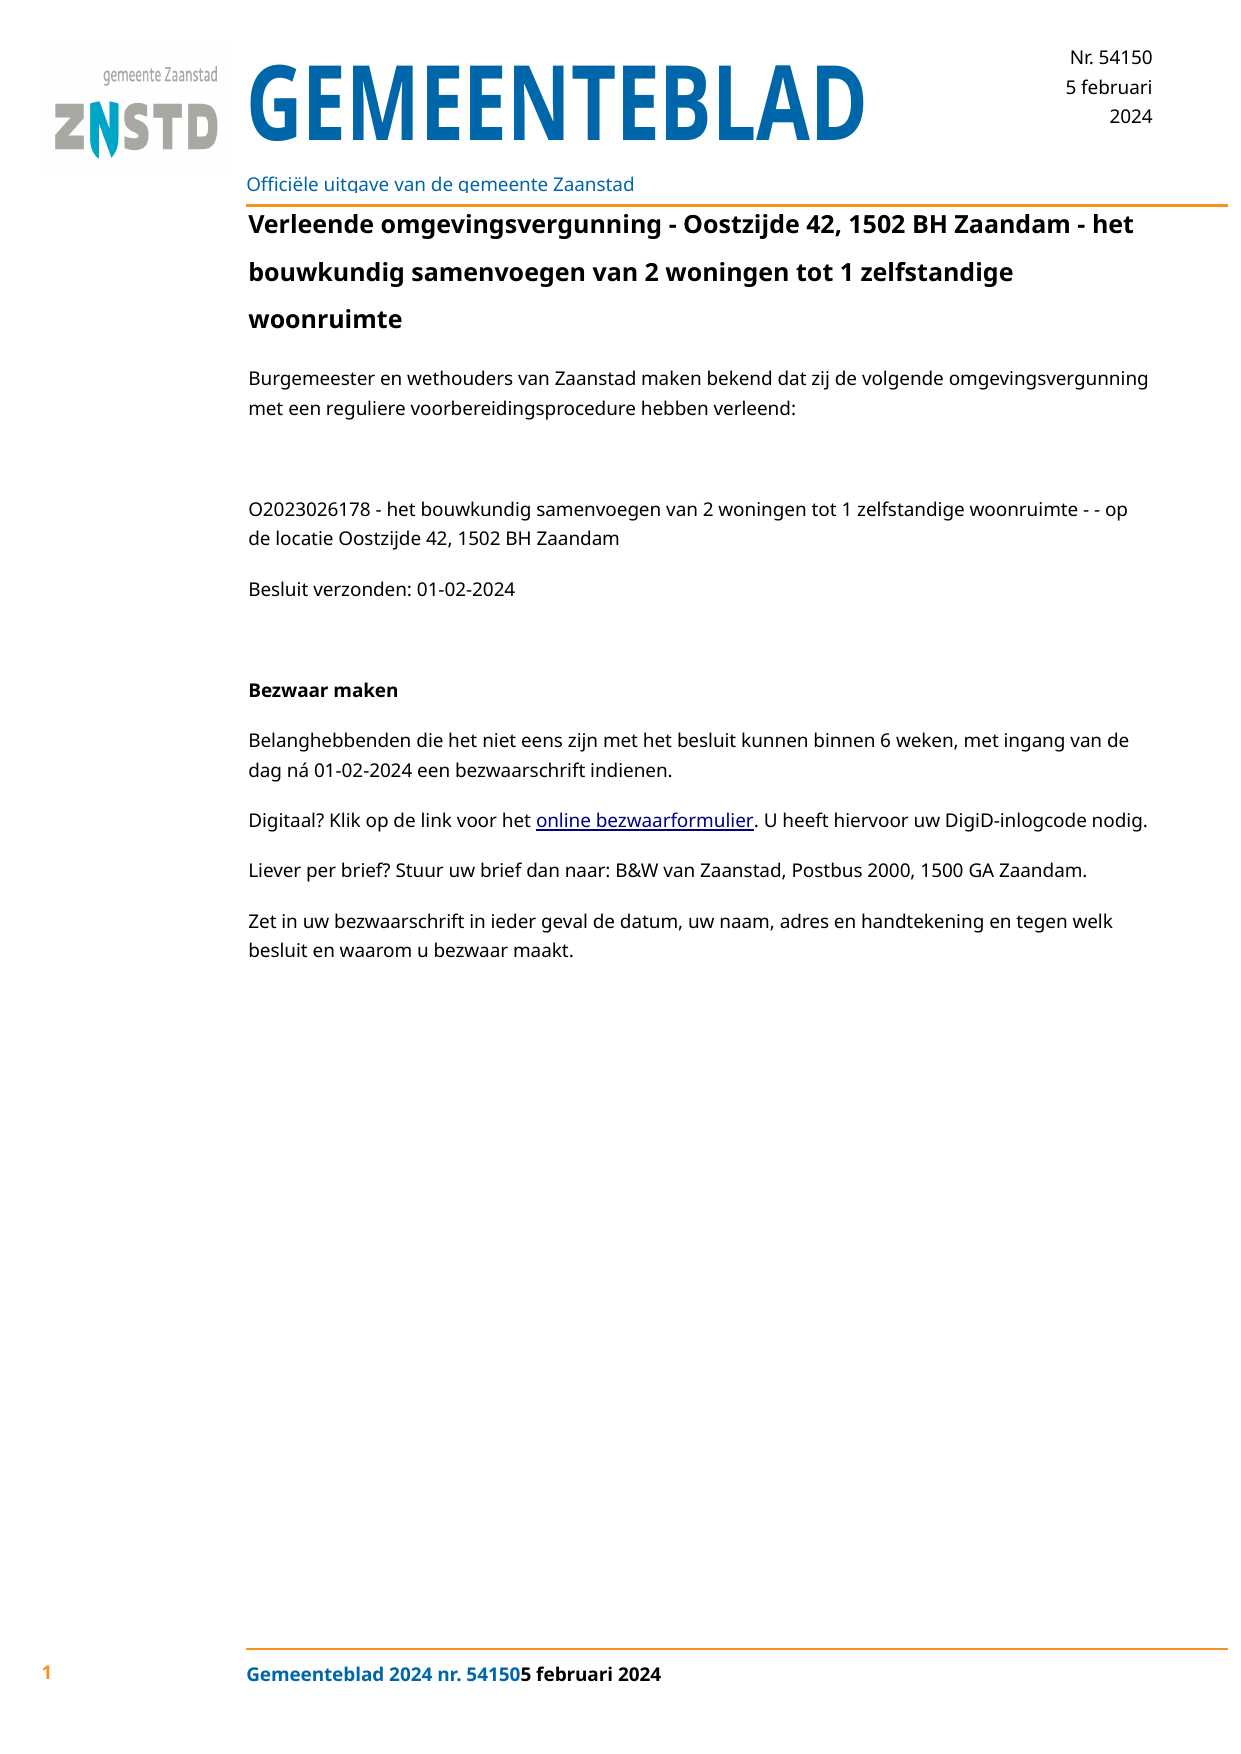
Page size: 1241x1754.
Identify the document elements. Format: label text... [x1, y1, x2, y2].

text Besluit verzonden: 01-02-2024 [248, 576, 1152, 602]
text Digitaal? Klik op de link voor het online bezwaarformulier. U heeft hiervoor uw DigiD-inlogcode nodig. [248, 807, 1152, 833]
text Liever per brief? Stuur uw brief dan naar: B&W van Zaanstad, Postbus 2000, 1500 GA Zaandam. [248, 858, 1152, 883]
text Bezwaar maken [248, 677, 1152, 702]
text Zet in uw bezwaarschrift in ieder geval de datum, uw naam, adres en handtekening en tegen welk besluit en waarom u bezwaar maakt. [248, 908, 1152, 963]
text Burgemeester en wethouders van Zaanstad maken bekend dat zij de volgende omgevingsvergunning met een reguliere voorbereidingsprocedure hebben verleend: [248, 366, 1152, 421]
text Verleende omgevingsvergunning - Oostzijde 42, 1502 BH Zaandam - het bouwkundig samenvoegen van 2 woningen tot 1 zelfstandige woonruimte [248, 207, 1152, 336]
text O2023026178 - het bouwkundig samenvoegen van 2 woningen tot 1 zelfstandige woonruimte - - op de locatie Oostzijde 42, 1502 BH Zaandam [248, 496, 1152, 551]
text Belanghebbenden die het niet eens zijn met het besluit kunnen binnen 6 weken, met ingang van de dag ná 01-02-2024 een bezwaarschrift indienen. [248, 727, 1152, 782]
picture [41, 47, 231, 172]
